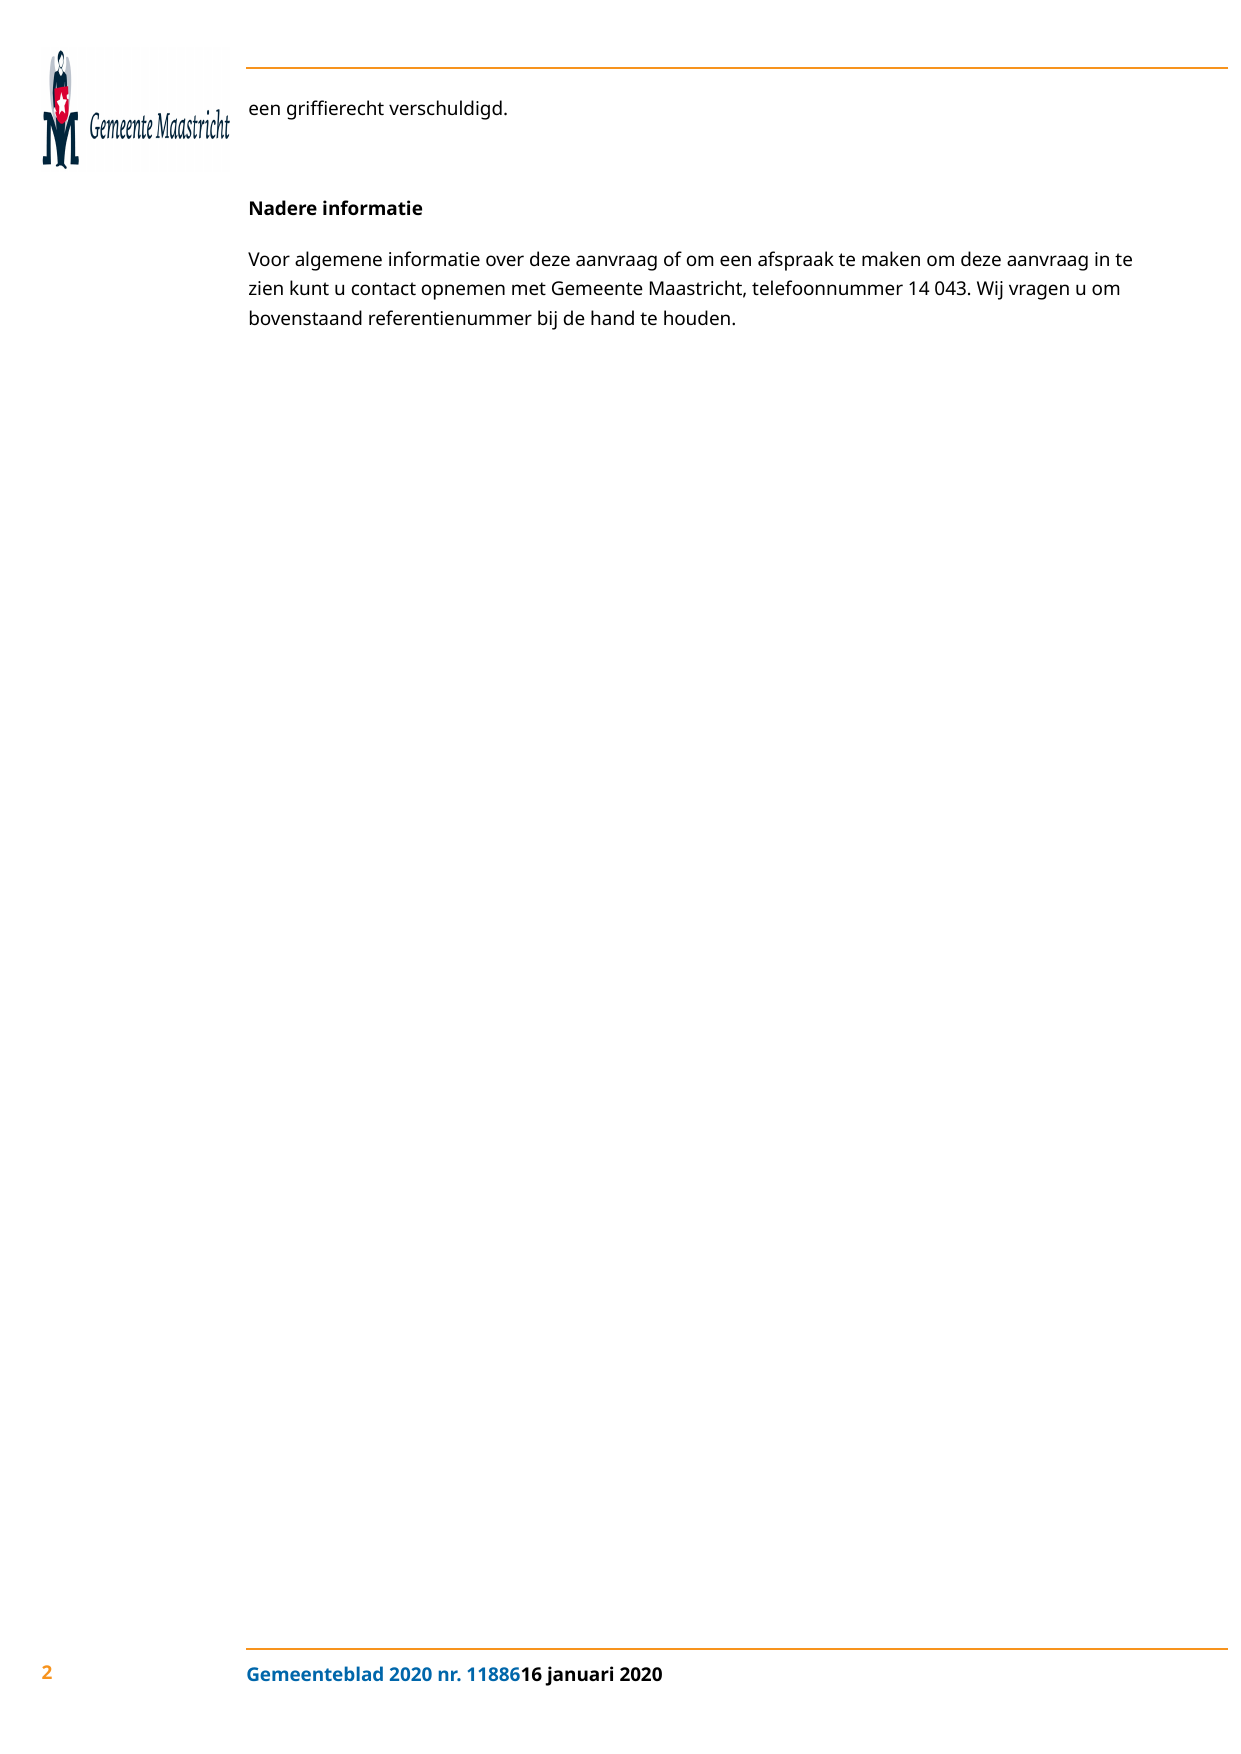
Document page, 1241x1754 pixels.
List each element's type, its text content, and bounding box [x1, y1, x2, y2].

text Voor algemene informatie over deze aanvraag of om een afspraak te maken om deze aanvraag in te zien kunt u contact opnemen met Gemeente Maastricht, telefoonnummer 14 043. Wij vragen u om bovenstaand referentienummer bij de hand te houden. [248, 246, 1152, 331]
text Nadere informatie [248, 196, 1152, 221]
text een griffierecht verschuldigd. [248, 95, 1152, 121]
picture [41, 47, 231, 172]
